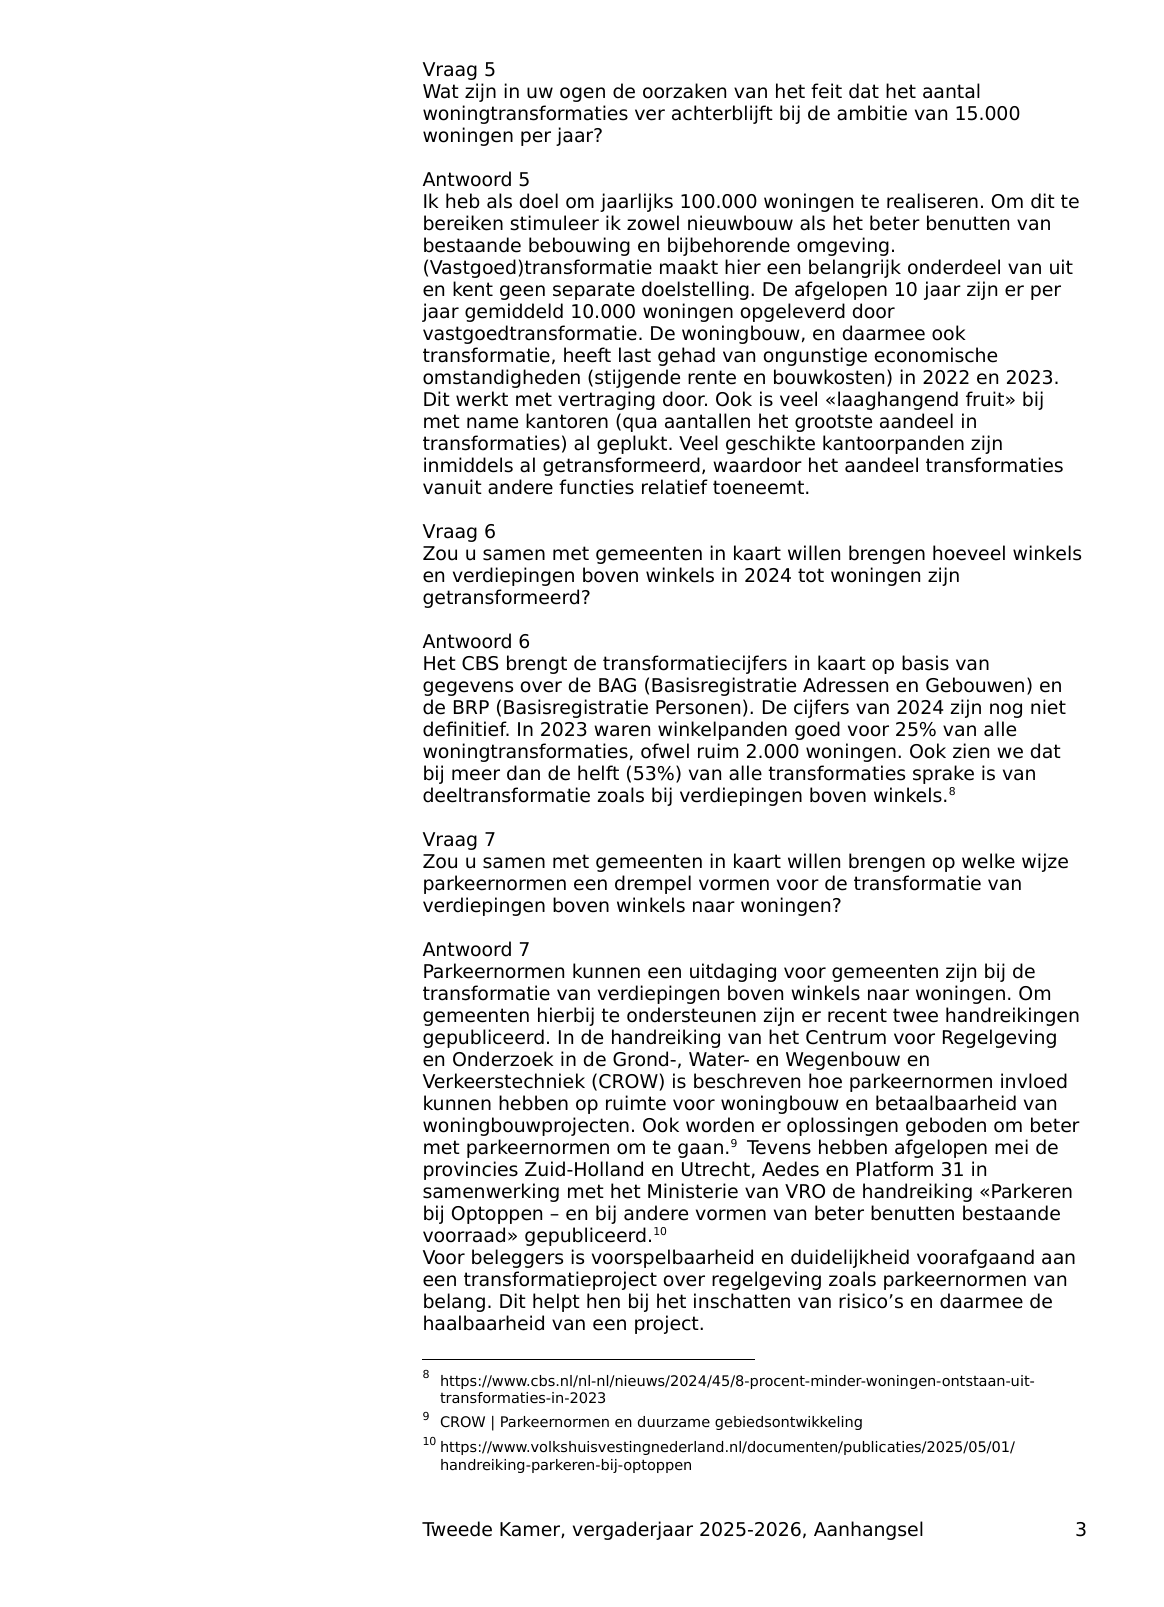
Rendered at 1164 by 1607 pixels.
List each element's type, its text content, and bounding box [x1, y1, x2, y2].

text CROW | Parkeernormen en duurzame gebiedsontwikkeling [422, 1410, 1087, 1432]
text https://www.volkshuisvestingnederland.nl/documenten/publicaties/2025/05/01/handreiking-parkeren-bij-optoppen [422, 1435, 1087, 1474]
text Vraag 5 [422, 59, 1087, 81]
text Voor beleggers is voorspelbaarheid en duidelijkheid voorafgaand aan een transformatieproject over regelgeving zoals parkeernormen van belang. Dit helpt hen bij het inschatten van risico’s en daarmee de haalbaarheid van een project. [422, 1247, 1087, 1335]
text Ik heb als doel om jaarlijks 100.000 woningen te realiseren. Om dit te bereiken stimuleer ik zowel nieuwbouw als het beter benutten van bestaande bebouwing en bijbehorende omgeving. (Vastgoed)transformatie maakt hier een belangrijk onderdeel van uit en kent geen separate doelstelling. De afgelopen 10 jaar zijn er per jaar gemiddeld 10.000 woningen opgeleverd door vastgoedtransformatie. De woningbouw, en daarmee ook transformatie, heeft last gehad van ongunstige economische omstandigheden (stijgende rente en bouwkosten) in 2022 en 2023. Dit werkt met vertraging door. Ook is veel «laaghangend fruit» bij met name kantoren (qua aantallen het grootste aandeel in transformaties) al geplukt. Veel geschikte kantoorpanden zijn inmiddels al getransformeerd, waardoor het aandeel transformaties vanuit andere functies relatief toeneemt. [422, 191, 1087, 499]
text Vraag 7 [422, 829, 1087, 851]
text Wat zijn in uw ogen de oorzaken van het feit dat het aantal woningtransformaties ver achterblijft bij de ambitie van 15.000 woningen per jaar? [422, 81, 1087, 147]
text Antwoord 6 [422, 631, 1087, 653]
text Vraag 6 [422, 521, 1087, 543]
text Het CBS brengt de transformatiecijfers in kaart op basis van gegevens over de BAG (Basisregistratie Adressen en Gebouwen) en de BRP (Basisregistratie Personen). De cijfers van 2024 zijn nog niet definitief. In 2023 waren winkelpanden goed voor 25% van alle woningtransformaties, ofwel ruim 2.000 woningen. Ook zien we dat bij meer dan de helft (53%) van alle transformaties sprake is van deeltransformatie zoals bij verdiepingen boven winkels. [422, 653, 1087, 807]
text https://www.cbs.nl/nl-nl/nieuws/2024/45/8-procent-minder-woningen-ontstaan-uit-transformaties-in-2023 [422, 1368, 1087, 1407]
text Antwoord 5 [422, 169, 1087, 191]
text Zou u samen met gemeenten in kaart willen brengen hoeveel winkels en verdiepingen boven winkels in 2024 tot woningen zijn getransformeerd? [422, 543, 1087, 609]
text Zou u samen met gemeenten in kaart willen brengen op welke wijze parkeernormen een drempel vormen voor de transformatie van verdiepingen boven winkels naar woningen? [422, 851, 1087, 917]
text Antwoord 7 [422, 939, 1087, 961]
text Parkeernormen kunnen een uitdaging voor gemeenten zijn bij de transformatie van verdiepingen boven winkels naar woningen. Om gemeenten hierbij te ondersteunen zijn er recent twee handreikingen gepubliceerd. In de handreiking van het Centrum voor Regelgeving en Onderzoek in de Grond-, Water- en Wegenbouw en Verkeerstechniek (CROW) is beschreven hoe parkeernormen invloed kunnen hebben op ruimte voor woningbouw en betaalbaarheid van woningbouwprojecten. Ook worden er oplossingen geboden om beter met parkeernormen om te gaan. Tevens hebben afgelopen mei de provincies Zuid-Holland en Utrecht, Aedes en Platform 31 in samenwerking met het Ministerie van VRO de handreiking «Parkeren bij Optoppen – en bij andere vormen van beter benutten bestaande voorraad» gepubliceerd. [422, 961, 1087, 1247]
